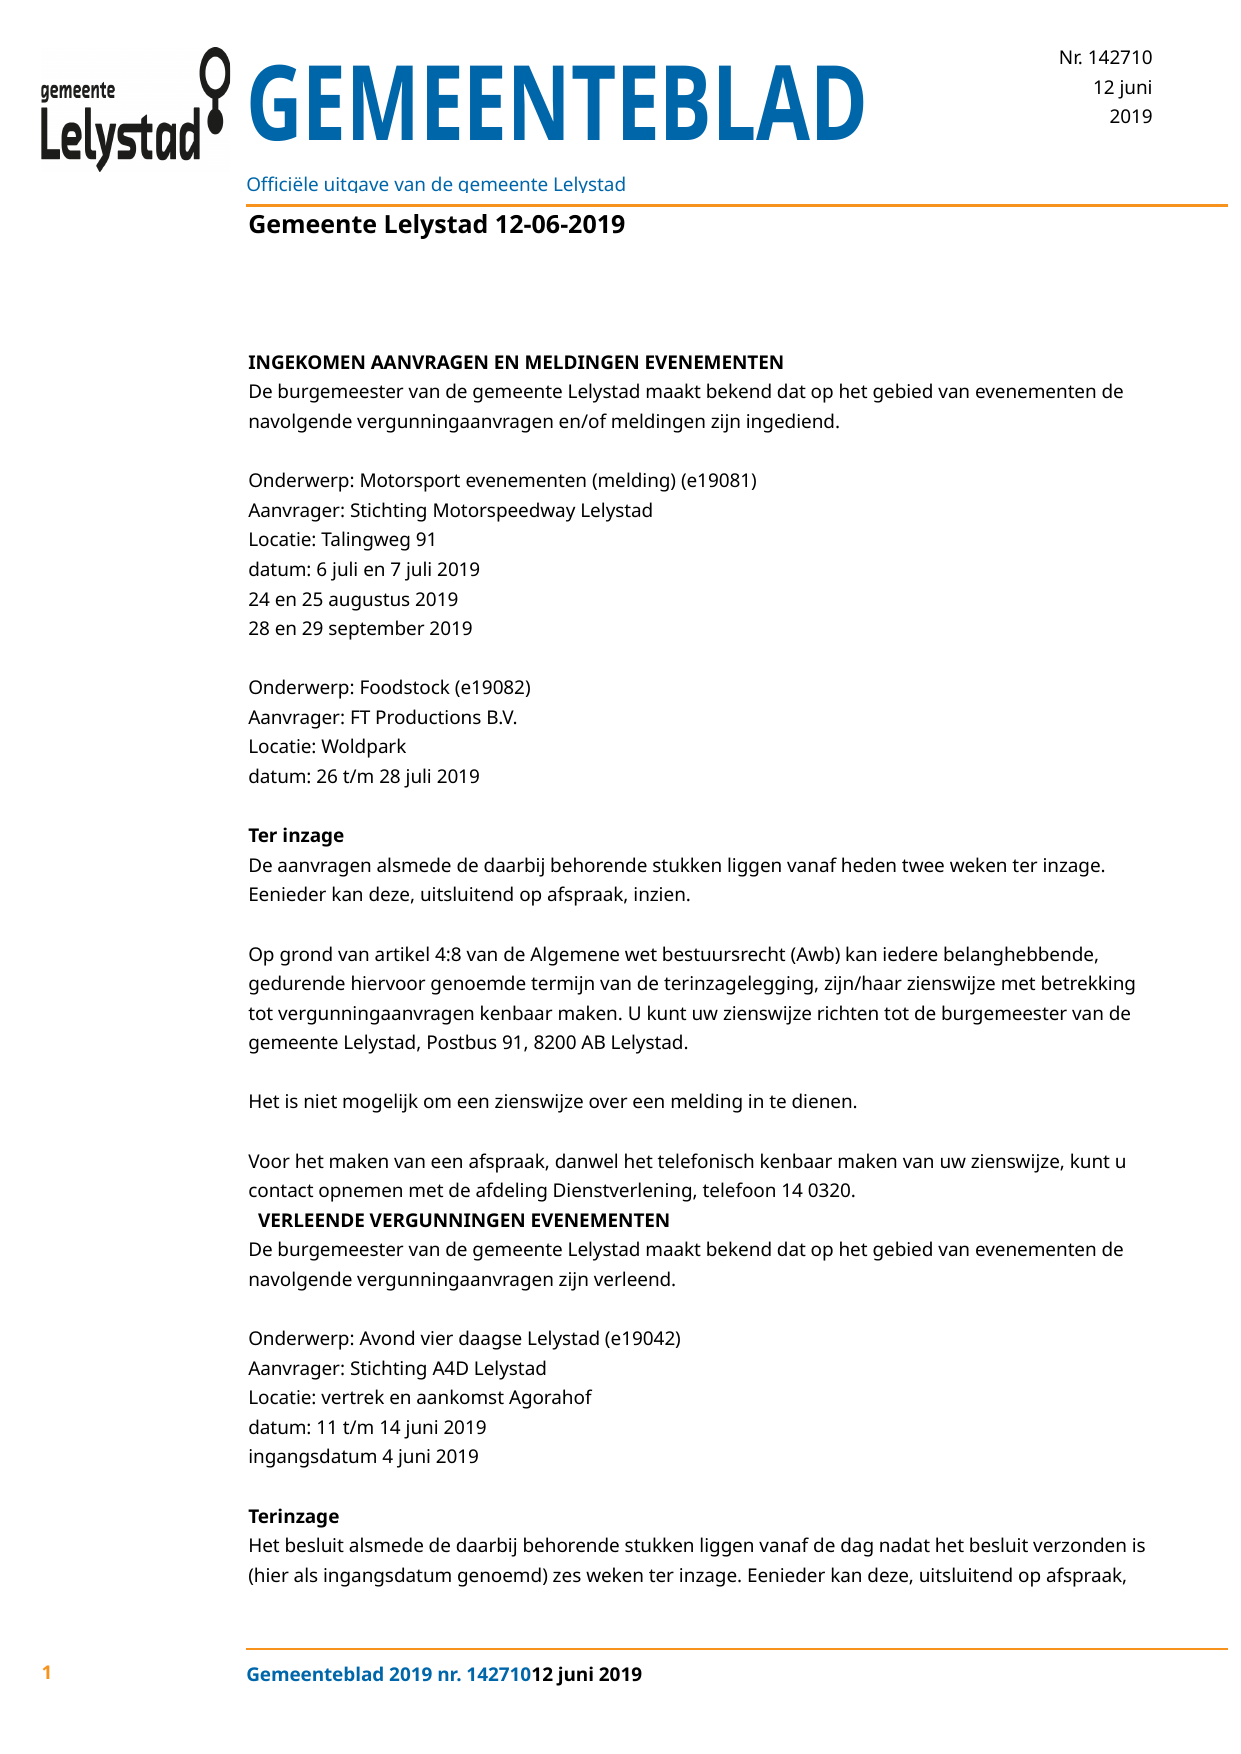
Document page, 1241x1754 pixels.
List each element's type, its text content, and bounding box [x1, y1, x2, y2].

text Het besluit alsmede de daarbij behorende stukken liggen vanaf de dag nadat het besluit verzonden is (hier als ingangsdatum genoemd) zes weken ter inzage. Eenieder kan deze, uitsluitend op afspraak, [248, 1532, 1152, 1588]
text VERLEENDE VERGUNNINGEN EVENEMENTEN [248, 1207, 1152, 1233]
text 24 en 25 augustus 2019 [248, 586, 1152, 612]
text datum: 11 t/m 14 juni 2019 [248, 1414, 1152, 1440]
text Aanvrager: Stichting A4D Lelystad [248, 1355, 1152, 1381]
text datum: 6 juli en 7 juli 2019 [248, 556, 1152, 582]
text Terinzage [248, 1503, 1152, 1529]
text INGEKOMEN AANVRAGEN EN MELDINGEN EVENEMENTEN [248, 349, 1152, 375]
text Locatie: Talingweg 91 [248, 527, 1152, 552]
text Onderwerp: Motorsport evenementen (melding) (e19081) [248, 467, 1152, 493]
text Onderwerp: Avond vier daagse Lelystad (e19042) [248, 1325, 1152, 1351]
text Locatie: Woldpark [248, 734, 1152, 759]
text Onderwerp: Foodstock (e19082) [248, 674, 1152, 700]
text ingangsdatum 4 juni 2019 [248, 1444, 1152, 1469]
text Aanvrager: Stichting Motorspeedway Lelystad [248, 497, 1152, 523]
text De aanvragen alsmede de daarbij behorende stukken liggen vanaf heden twee weken ter inzage. Eenieder kan deze, uitsluitend op afspraak, inzien. [248, 852, 1152, 907]
text De burgemeester van de gemeente Lelystad maakt bekend dat op het gebied van evenementen de navolgende vergunningaanvragen zijn verleend. [248, 1237, 1152, 1292]
text Locatie: vertrek en aankomst Agorahof [248, 1384, 1152, 1410]
picture [41, 47, 231, 172]
text Ter inzage [248, 822, 1152, 848]
text 28 en 29 september 2019 [248, 615, 1152, 641]
text Aanvrager: FT Productions B.V. [248, 704, 1152, 730]
text Voor het maken van een afspraak, danwel het telefonisch kenbaar maken van uw zienswijze, kunt u contact opnemen met de afdeling Dienstverlening, telefoon 14 0320. [248, 1148, 1152, 1203]
text Het is niet mogelijk om een zienswijze over een melding in te dienen. [248, 1089, 1152, 1114]
text Op grond van artikel 4:8 van de Algemene wet bestuursrecht (Awb) kan iedere belanghebbende, gedurende hiervoor genoemde termijn van de terinzagelegging, zijn/haar zienswijze met betrekking tot vergunningaanvragen kenbaar maken. U kunt uw zienswijze richten tot de burgemeester van de gemeente Lelystad, Postbus 91, 8200 AB Lelystad. [248, 941, 1152, 1055]
text datum: 26 t/m 28 juli 2019 [248, 763, 1152, 789]
text Gemeente Lelystad 12-06-2019 [248, 207, 1152, 241]
text De burgemeester van de gemeente Lelystad maakt bekend dat op het gebied van evenementen de navolgende vergunningaanvragen en/of meldingen zijn ingediend. [248, 379, 1152, 434]
